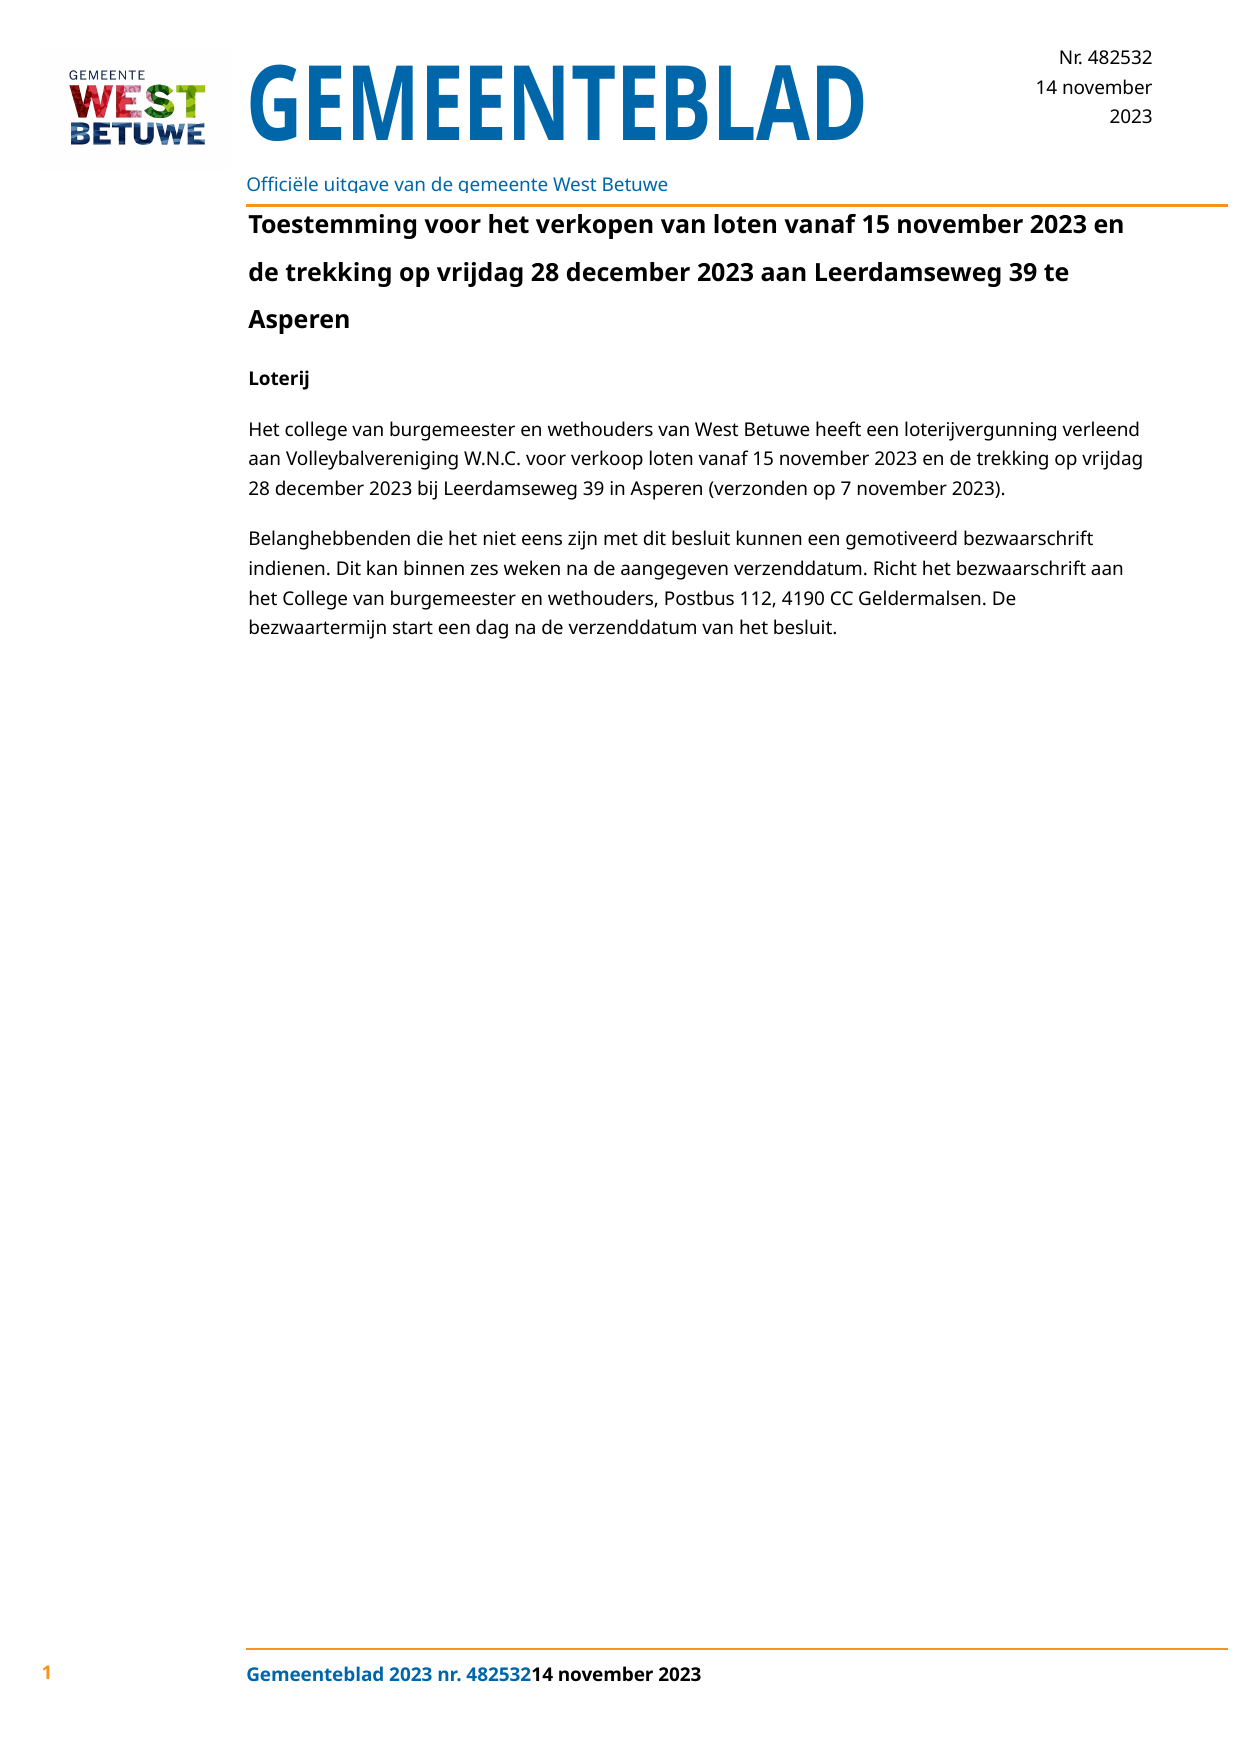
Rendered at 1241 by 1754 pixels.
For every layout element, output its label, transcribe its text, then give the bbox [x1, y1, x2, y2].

text Belanghebbenden die het niet eens zijn met dit besluit kunnen een gemotiveerd bezwaarschrift indienen. Dit kan binnen zes weken na de aangegeven verzenddatum. Richt het bezwaarschrift aan het College van burgemeester en wethouders, Postbus 112, 4190 CC Geldermalsen. De bezwaartermijn start een dag na de verzenddatum van het besluit. [248, 526, 1152, 640]
text Toestemming voor het verkopen van loten vanaf 15 november 2023 en de trekking op vrijdag 28 december 2023 aan Leerdamseweg 39 te Asperen [248, 207, 1152, 336]
picture [41, 47, 231, 172]
text Loterij [248, 366, 1152, 391]
text Het college van burgemeester en wethouders van West Betuwe heeft een loterijvergunning verleend aan Volleybalvereniging W.N.C. voor verkoop loten vanaf 15 november 2023 en de trekking op vrijdag 28 december 2023 bij Leerdamseweg 39 in Asperen (verzonden op 7 november 2023). [248, 416, 1152, 501]
